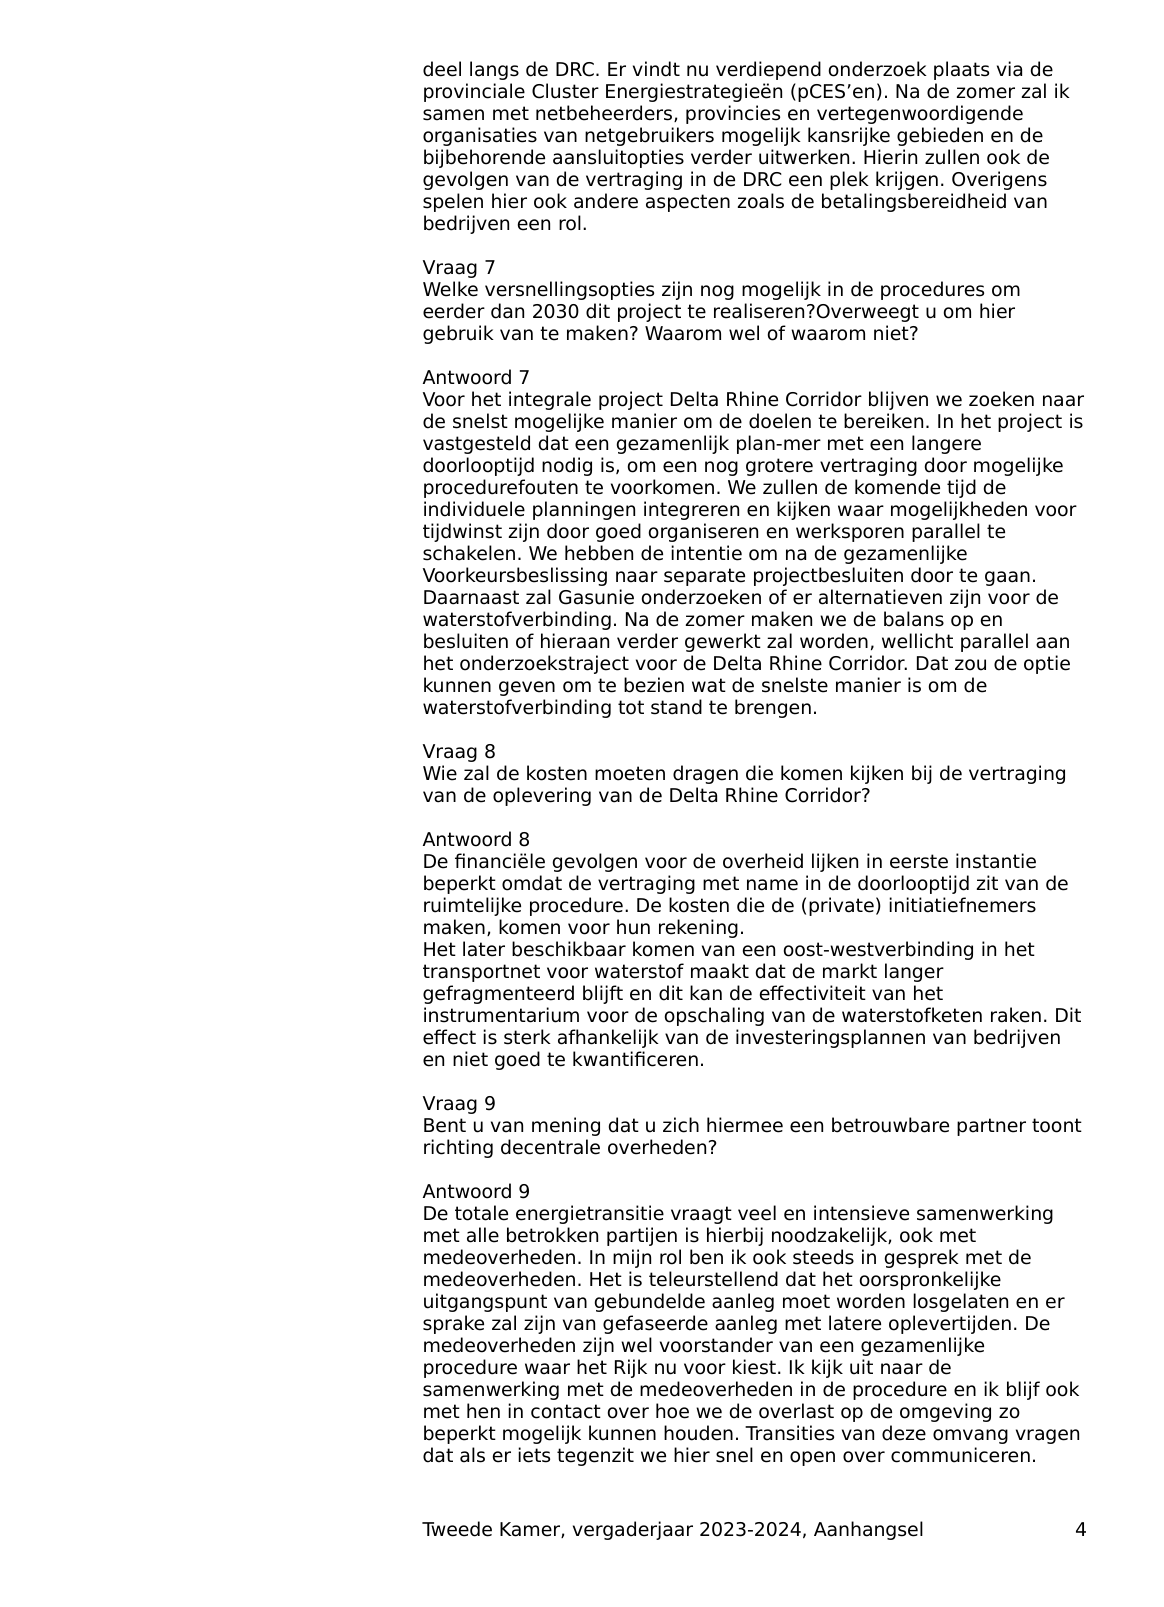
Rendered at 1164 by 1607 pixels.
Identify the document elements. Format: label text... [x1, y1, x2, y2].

text De financiële gevolgen voor de overheid lijken in eerste instantie beperkt omdat de vertraging met name in de doorlooptijd zit van de ruimtelijke procedure. De kosten die de (private) initiatiefnemers maken, komen voor hun rekening. [422, 851, 1087, 939]
text Vraag 7 [422, 257, 1087, 279]
text Antwoord 9 [422, 1181, 1087, 1203]
text Wie zal de kosten moeten dragen die komen kijken bij de vertraging van de oplevering van de Delta Rhine Corridor? [422, 763, 1087, 807]
text deel langs de DRC. Er vindt nu verdiepend onderzoek plaats via de provinciale Cluster Energiestrategieën (pCES’en). Na de zomer zal ik samen met netbeheerders, provincies en vertegenwoordigende organisaties van netgebruikers mogelijk kansrijke gebieden en de bijbehorende aansluitopties verder uitwerken. Hierin zullen ook de gevolgen van de vertraging in de DRC een plek krijgen. Overigens spelen hier ook andere aspecten zoals de betalingsbereidheid van bedrijven een rol. [422, 59, 1087, 235]
text Antwoord 7 [422, 367, 1087, 389]
text Voor het integrale project Delta Rhine Corridor blijven we zoeken naar de snelst mogelijke manier om de doelen te bereiken. In het project is vastgesteld dat een gezamenlijk plan-mer met een langere doorlooptijd nodig is, om een nog grotere vertraging door mogelijke procedurefouten te voorkomen. We zullen de komende tijd de individuele planningen integreren en kijken waar mogelijkheden voor tijdwinst zijn door goed organiseren en werksporen parallel te schakelen. We hebben de intentie om na de gezamenlijke Voorkeursbeslissing naar separate projectbesluiten door te gaan. Daarnaast zal Gasunie onderzoeken of er alternatieven zijn voor de waterstofverbinding. Na de zomer maken we de balans op en besluiten of hieraan verder gewerkt zal worden, wellicht parallel aan het onderzoekstraject voor de Delta Rhine Corridor. Dat zou de optie kunnen geven om te bezien wat de snelste manier is om de waterstofverbinding tot stand te brengen. [422, 389, 1087, 719]
text Het later beschikbaar komen van een oost-westverbinding in het transportnet voor waterstof maakt dat de markt langer gefragmenteerd blijft en dit kan de effectiviteit van het instrumentarium voor de opschaling van de waterstofketen raken. Dit effect is sterk afhankelijk van de investeringsplannen van bedrijven en niet goed te kwantificeren. [422, 939, 1087, 1071]
text Bent u van mening dat u zich hiermee een betrouwbare partner toont richting decentrale overheden? [422, 1115, 1087, 1159]
text De totale energietransitie vraagt veel en intensieve samenwerking met alle betrokken partijen is hierbij noodzakelijk, ook met medeoverheden. In mijn rol ben ik ook steeds in gesprek met de medeoverheden. Het is teleurstellend dat het oorspronkelijke uitgangspunt van gebundelde aanleg moet worden losgelaten en er sprake zal zijn van gefaseerde aanleg met latere oplevertijden. De medeoverheden zijn wel voorstander van een gezamenlijke procedure waar het Rijk nu voor kiest. Ik kijk uit naar de samenwerking met de medeoverheden in de procedure en ik blijf ook met hen in contact over hoe we de overlast op de omgeving zo beperkt mogelijk kunnen houden. Transities van deze omvang vragen dat als er iets tegenzit we hier snel en open over communiceren. [422, 1203, 1087, 1467]
text Antwoord 8 [422, 829, 1087, 851]
text Vraag 9 [422, 1093, 1087, 1115]
text Welke versnellingsopties zijn nog mogelijk in de procedures om eerder dan 2030 dit project te realiseren?Overweegt u om hier gebruik van te maken? Waarom wel of waarom niet? [422, 279, 1087, 345]
text Vraag 8 [422, 741, 1087, 763]
